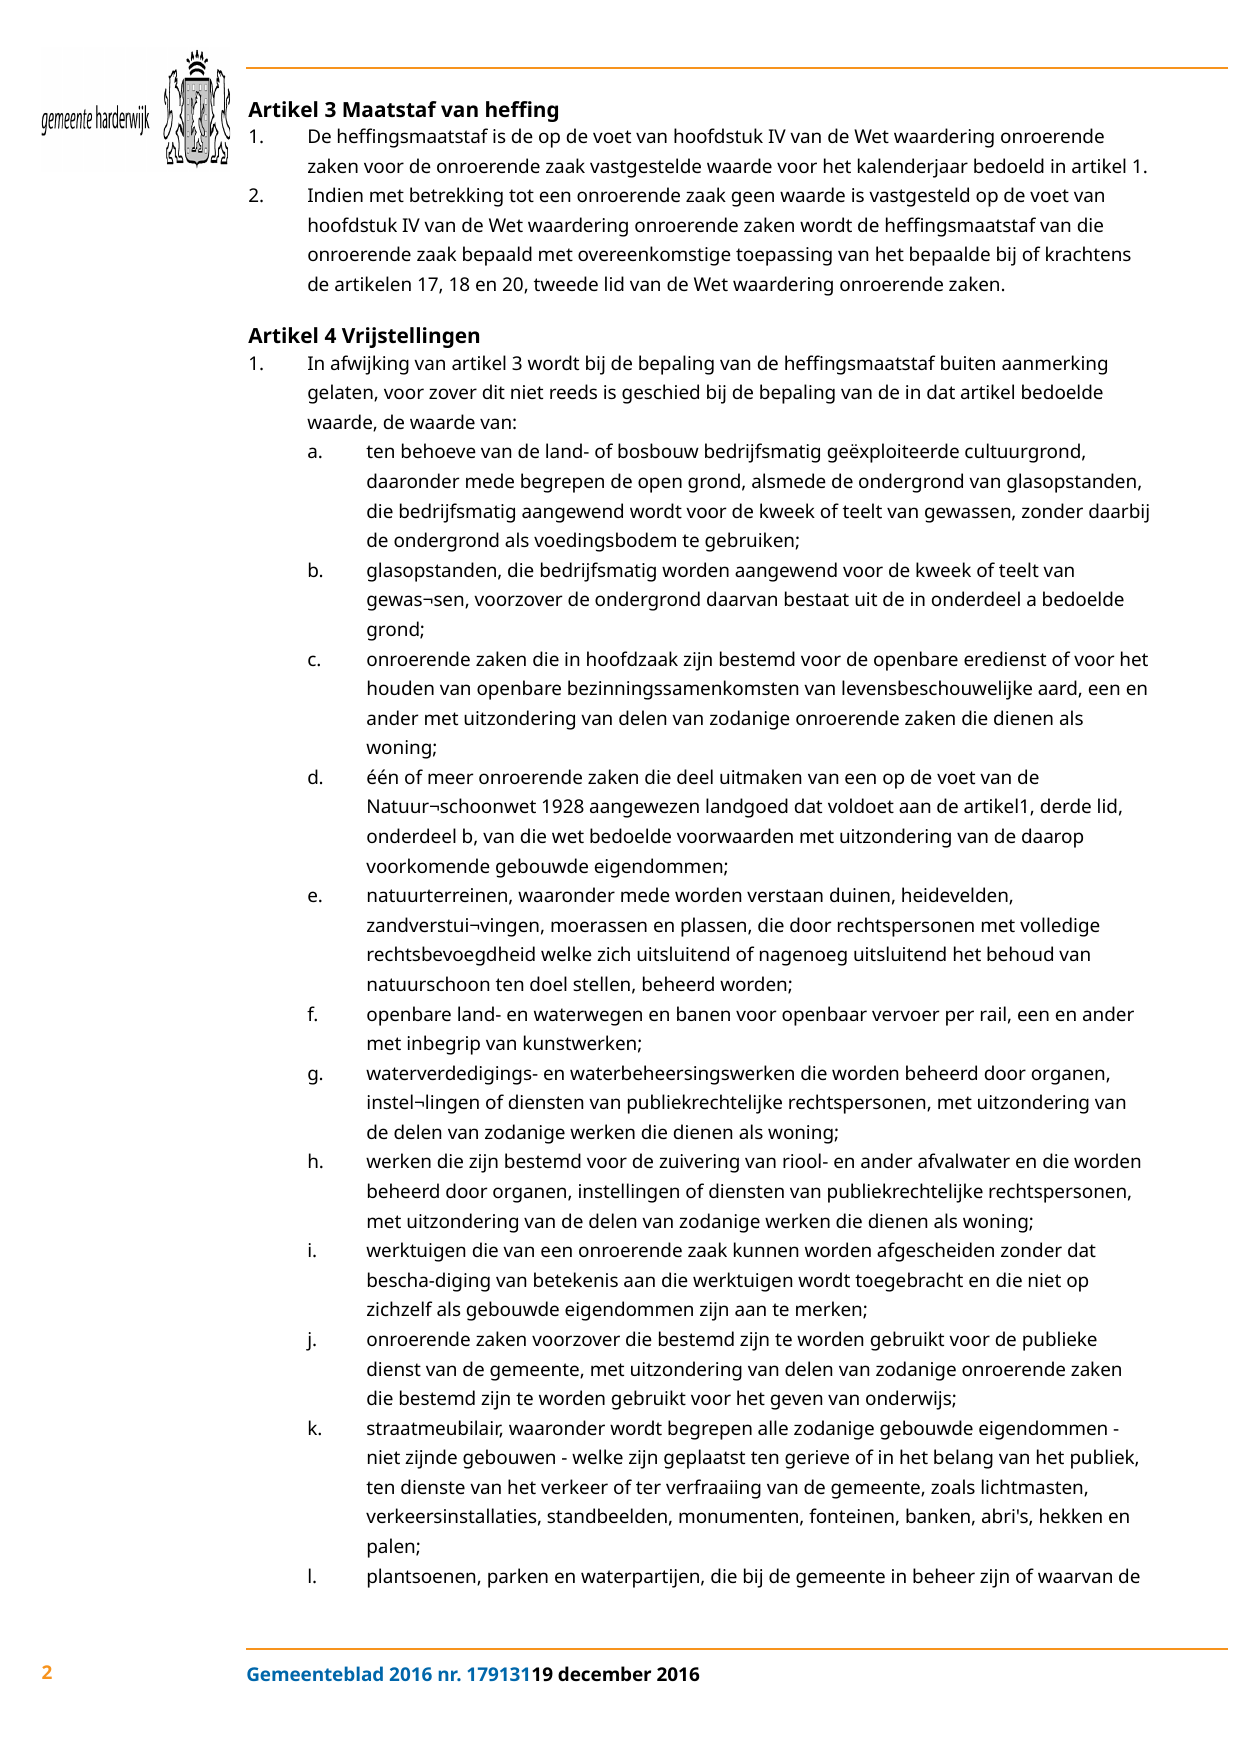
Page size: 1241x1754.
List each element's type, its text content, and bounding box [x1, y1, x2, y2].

list onroerende zaken voorzover die bestemd zijn te worden gebruikt voor de publieke dienst van de gemeente, met uitzondering van delen van zodanige onroerende zaken die bestemd zijn te worden gebruikt voor het geven van onderwijs; [307, 1326, 1152, 1411]
picture [41, 47, 231, 172]
list werktuigen die van een onroerende zaak kunnen worden afgescheiden zonder dat bescha-diging van betekenis aan die werktuigen wordt toegebracht en die niet op zichzelf als gebouwde eigendommen zijn aan te merken; [307, 1237, 1152, 1322]
list werken die zijn bestemd voor de zuivering van riool- en ander afvalwater en die worden beheerd door organen, instellingen of diensten van publiekrechtelijke rechtspersonen, met uitzondering van de delen van zodanige werken die dienen als woning; [307, 1149, 1152, 1234]
list waterverdedigings- en waterbeheersingswerken die worden beheerd door organen, instel¬lingen of diensten van publiekrechtelijke rechtspersonen, met uitzondering van de delen van zodanige werken die dienen als woning; [307, 1060, 1152, 1145]
list onroerende zaken die in hoofdzaak zijn bestemd voor de openbare eredienst of voor het houden van openbare bezinningssamenkomsten van levensbeschouwelijke aard, een en ander met uitzondering van delen van zodanige onroerende zaken die dienen als woning; [307, 646, 1152, 760]
list openbare land- en waterwegen en banen voor openbaar vervoer per rail, een en ander met inbegrip van kunstwerken; [307, 1001, 1152, 1056]
text Artikel 4 Vrijstellingen [248, 322, 1152, 350]
list Indien met betrekking tot een onroerende zaak geen waarde is vastgesteld op de voet van hoofdstuk IV van de Wet waardering onroerende zaken wordt de heffingsmaatstaf van die onroerende zaak bepaald met overeenkomstige toepassing van het bepaalde bij of krachtens de artikelen 17, 18 en 20, tweede lid van de Wet waardering onroerende zaken. [248, 182, 1152, 297]
list In afwijking van artikel 3 wordt bij de bepaling van de heffingsmaatstaf buiten aanmerking gelaten, voor zover dit niet reeds is geschied bij de bepaling van de in dat artikel bedoelde waarde, de waarde van: [248, 350, 1152, 435]
list plantsoenen, parken en waterpartijen, die bij de gemeente in beheer zijn of waarvan de [307, 1563, 1152, 1589]
list glasopstanden, die bedrijfsmatig worden aangewend voor de kweek of teelt van gewas¬sen, voorzover de ondergrond daarvan bestaat uit de in onderdeel a bedoelde grond; [307, 557, 1152, 642]
list straatmeubilair, waaronder wordt begrepen alle zodanige gebouwde eigendommen - niet zijnde gebouwen - welke zijn geplaatst ten gerieve of in het belang van het publiek, ten dienste van het verkeer of ter verfraaiing van de gemeente, zoals lichtmasten, verkeersinstallaties, standbeelden, monumenten, fonteinen, banken, abri's, hekken en palen; [307, 1415, 1152, 1559]
list De heffingsmaatstaf is de op de voet van hoofdstuk IV van de Wet waardering onroerende zaken voor de onroerende zaak vastgestelde waarde voor het kalenderjaar bedoeld in artikel 1. [248, 123, 1152, 178]
list één of meer onroerende zaken die deel uitmaken van een op de voet van de Natuur¬schoonwet 1928 aangewezen landgoed dat voldoet aan de artikel1, derde lid, onderdeel b, van die wet bedoelde voorwaarden met uitzondering van de daarop voorkomende gebouwde eigendommen; [307, 764, 1152, 879]
list ten behoeve van de land- of bosbouw bedrijfsmatig geëxploiteerde cultuurgrond, daaronder mede begrepen de open grond, alsmede de ondergrond van glasopstanden, die bedrijfsmatig aangewend wordt voor de kweek of teelt van gewassen, zonder daarbij de ondergrond als voedingsbodem te gebruiken; [307, 439, 1152, 553]
list natuurterreinen, waaronder mede worden verstaan duinen, heidevelden, zandverstui¬vingen, moerassen en plassen, die door rechtspersonen met volledige rechtsbevoegdheid welke zich uitsluitend of nagenoeg uitsluitend het behoud van natuurschoon ten doel stellen, beheerd worden; [307, 882, 1152, 997]
text Artikel 3 Maatstaf van heffing [248, 95, 1152, 123]
